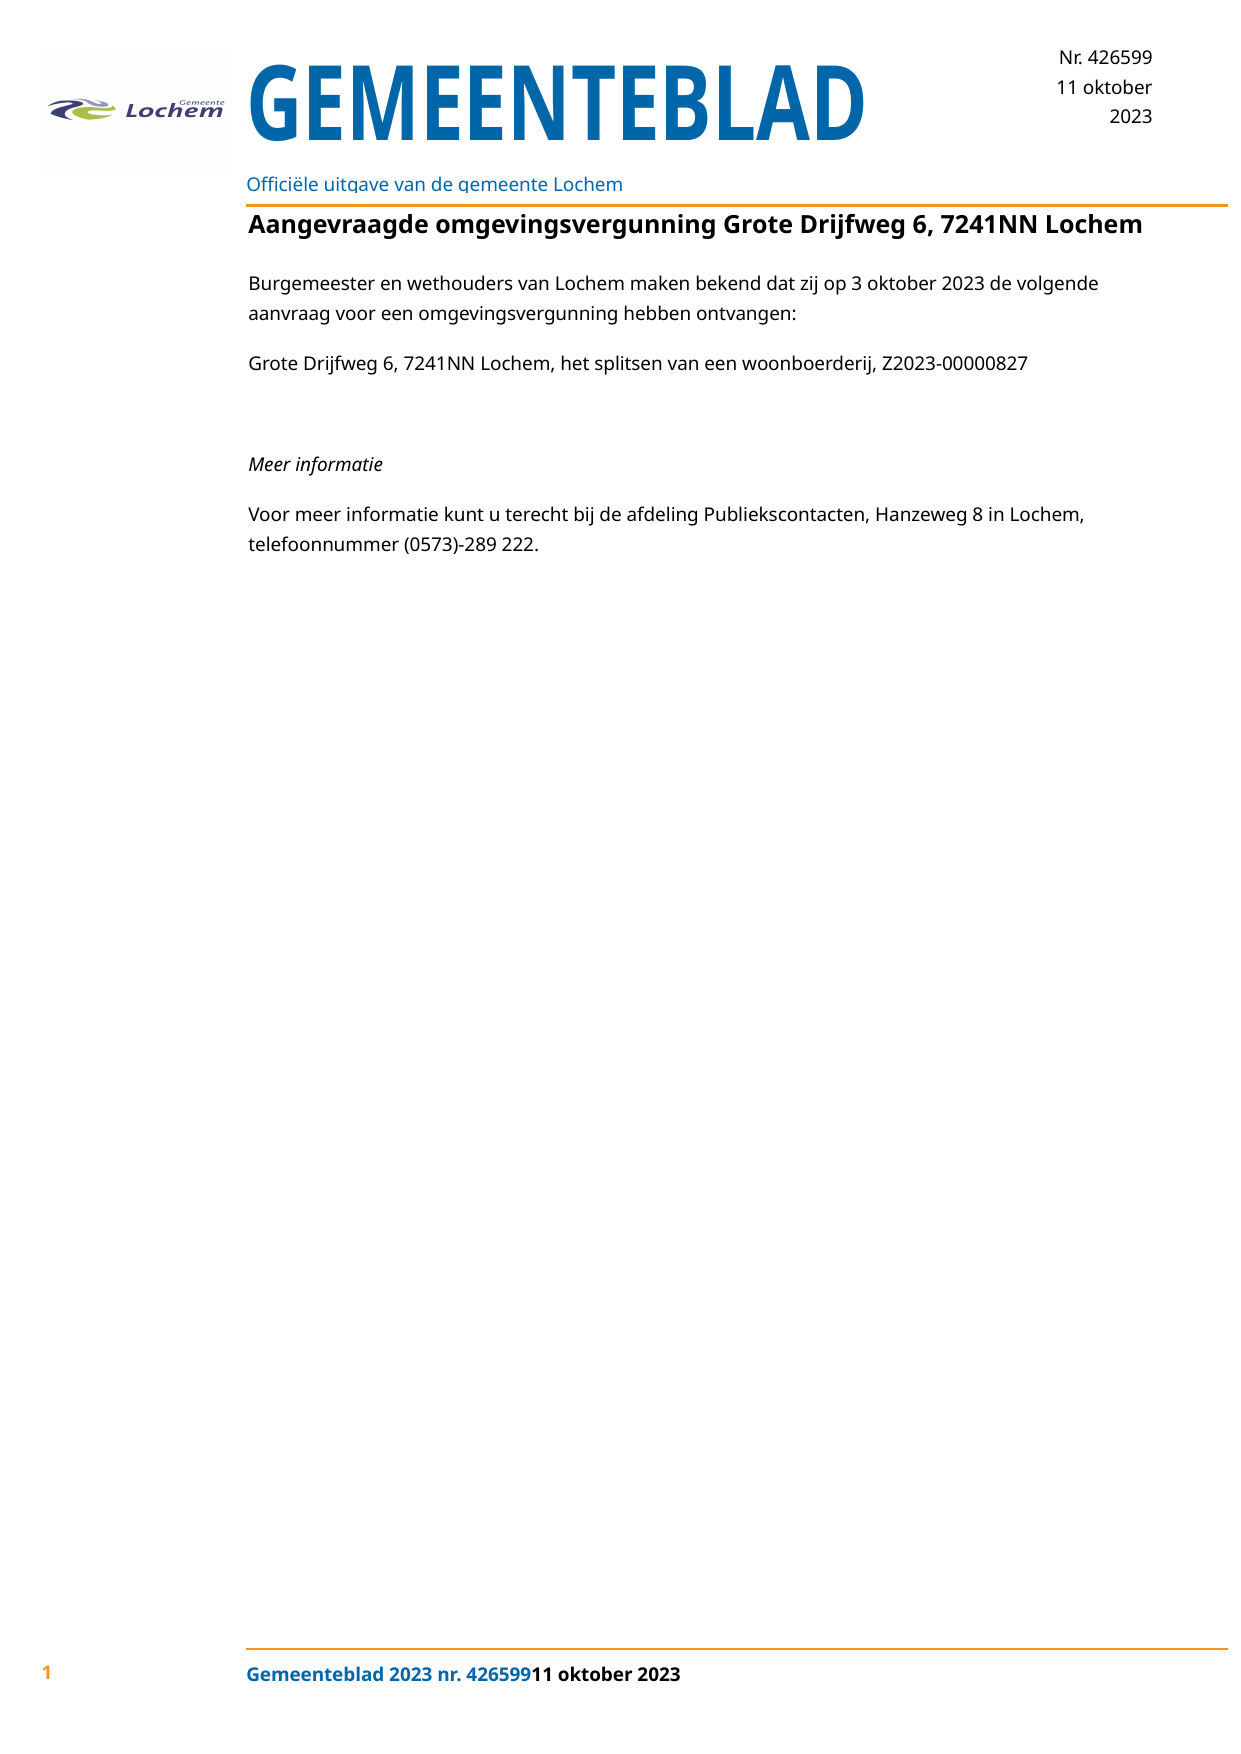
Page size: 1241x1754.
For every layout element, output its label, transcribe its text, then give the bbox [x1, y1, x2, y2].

text Voor meer informatie kunt u terecht bij de afdeling Publiekscontacten, Hanzeweg 8 in Lochem, telefoonnummer (0573)-289 222. [248, 502, 1152, 557]
text Meer informatie [248, 451, 1152, 477]
picture [41, 47, 231, 172]
text Aangevraagde omgevingsvergunning Grote Drijfweg 6, 7241NN Lochem [248, 207, 1152, 241]
text Grote Drijfweg 6, 7241NN Lochem, het splitsen van een woonboerderij, Z2023-00000827 [248, 350, 1152, 376]
text Burgemeester en wethouders van Lochem maken bekend dat zij op 3 oktober 2023 de volgende aanvraag voor een omgevingsvergunning hebben ontvangen: [248, 270, 1152, 326]
